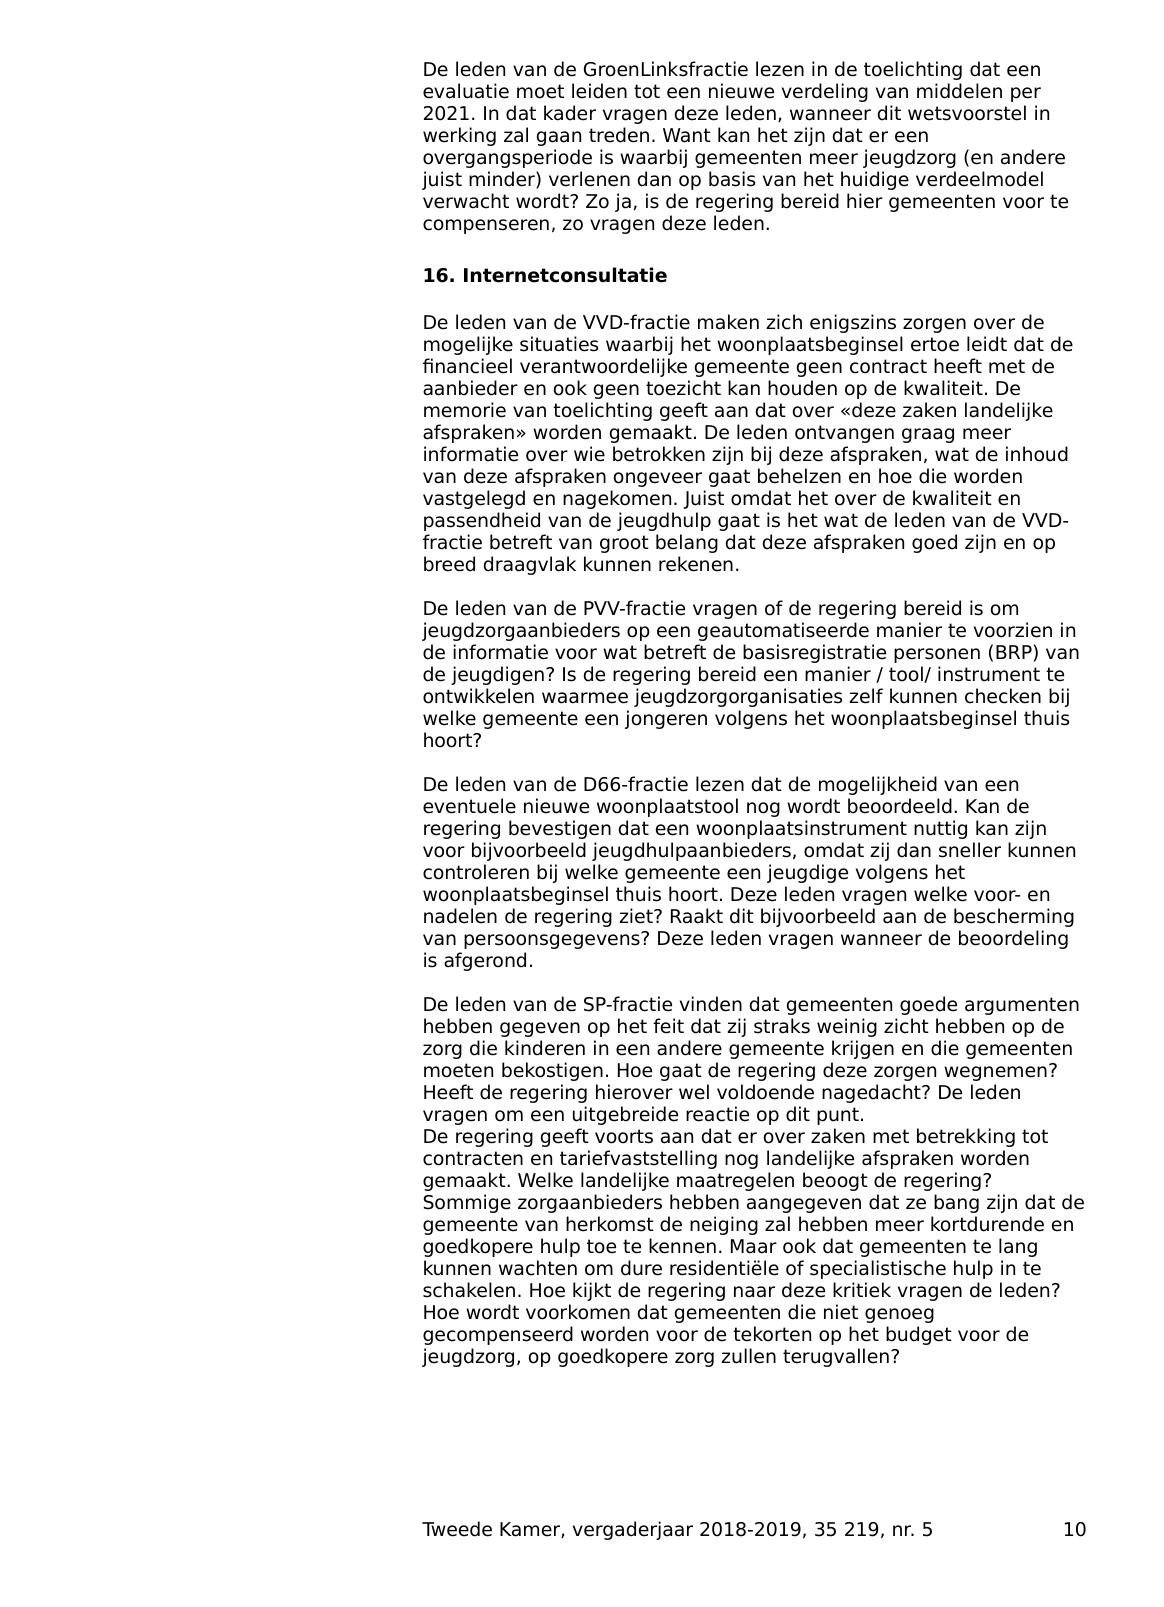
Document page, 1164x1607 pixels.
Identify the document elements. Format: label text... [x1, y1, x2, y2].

text De leden van de PVV-fractie vragen of de regering bereid is om jeugdzorgaanbieders op een geautomatiseerde manier te voorzien in de informatie voor wat betreft de basisregistratie personen (BRP) van de jeugdigen? Is de regering bereid een manier / tool/ instrument te ontwikkelen waarmee jeugdzorgorganisaties zelf kunnen checken bij welke gemeente een jongeren volgens het woonplaatsbeginsel thuis hoort? [422, 598, 1087, 752]
text De regering geeft voorts aan dat er over zaken met betrekking tot contracten en tariefvaststelling nog landelijke afspraken worden gemaakt. Welke landelijke maatregelen beoogt de regering? Sommige zorgaanbieders hebben aangegeven dat ze bang zijn dat de gemeente van herkomst de neiging zal hebben meer kortdurende en goedkopere hulp toe te kennen. Maar ook dat gemeenten te lang kunnen wachten om dure residentiële of specialistische hulp in te schakelen. Hoe kijkt de regering naar deze kritiek vragen de leden? Hoe wordt voorkomen dat gemeenten die niet genoeg gecompenseerd worden voor de tekorten op het budget voor de jeugdzorg, op goedkopere zorg zullen terugvallen? [422, 1126, 1087, 1367]
text De leden van de VVD-fractie maken zich enigszins zorgen over de mogelijke situaties waarbij het woonplaatsbeginsel ertoe leidt dat de financieel verantwoordelijke gemeente geen contract heeft met de aanbieder en ook geen toezicht kan houden op de kwaliteit. De memorie van toelichting geeft aan dat over «deze zaken landelijke afspraken» worden gemaakt. De leden ontvangen graag meer informatie over wie betrokken zijn bij deze afspraken, wat de inhoud van deze afspraken ongeveer gaat behelzen en hoe die worden vastgelegd en nagekomen. Juist omdat het over de kwaliteit en passendheid van de jeugdhulp gaat is het wat de leden van de VVD-fractie betreft van groot belang dat deze afspraken goed zijn en op breed draagvlak kunnen rekenen. [422, 312, 1087, 576]
text De leden van de D66-fractie lezen dat de mogelijkheid van een eventuele nieuwe woonplaatstool nog wordt beoordeeld. Kan de regering bevestigen dat een woonplaatsinstrument nuttig kan zijn voor bijvoorbeeld jeugdhulpaanbieders, omdat zij dan sneller kunnen controleren bij welke gemeente een jeugdige volgens het woonplaatsbeginsel thuis hoort. Deze leden vragen welke voor- en nadelen de regering ziet? Raakt dit bijvoorbeeld aan de bescherming van persoonsgegevens? Deze leden vragen wanneer de beoordeling is afgerond. [422, 774, 1087, 972]
subtitle 16. Internetconsultatie [422, 265, 1087, 287]
text De leden van de SP-fractie vinden dat gemeenten goede argumenten hebben gegeven op het feit dat zij straks weinig zicht hebben op de zorg die kinderen in een andere gemeente krijgen en die gemeenten moeten bekostigen. Hoe gaat de regering deze zorgen wegnemen? Heeft de regering hierover wel voldoende nagedacht? De leden vragen om een uitgebreide reactie op dit punt. [422, 994, 1087, 1126]
text De leden van de GroenLinksfractie lezen in de toelichting dat een evaluatie moet leiden tot een nieuwe verdeling van middelen per 2021. In dat kader vragen deze leden, wanneer dit wetsvoorstel in werking zal gaan treden. Want kan het zijn dat er een overgangsperiode is waarbij gemeenten meer jeugdzorg (en andere juist minder) verlenen dan op basis van het huidige verdeelmodel verwacht wordt? Zo ja, is de regering bereid hier gemeenten voor te compenseren, zo vragen deze leden. [422, 59, 1087, 235]
